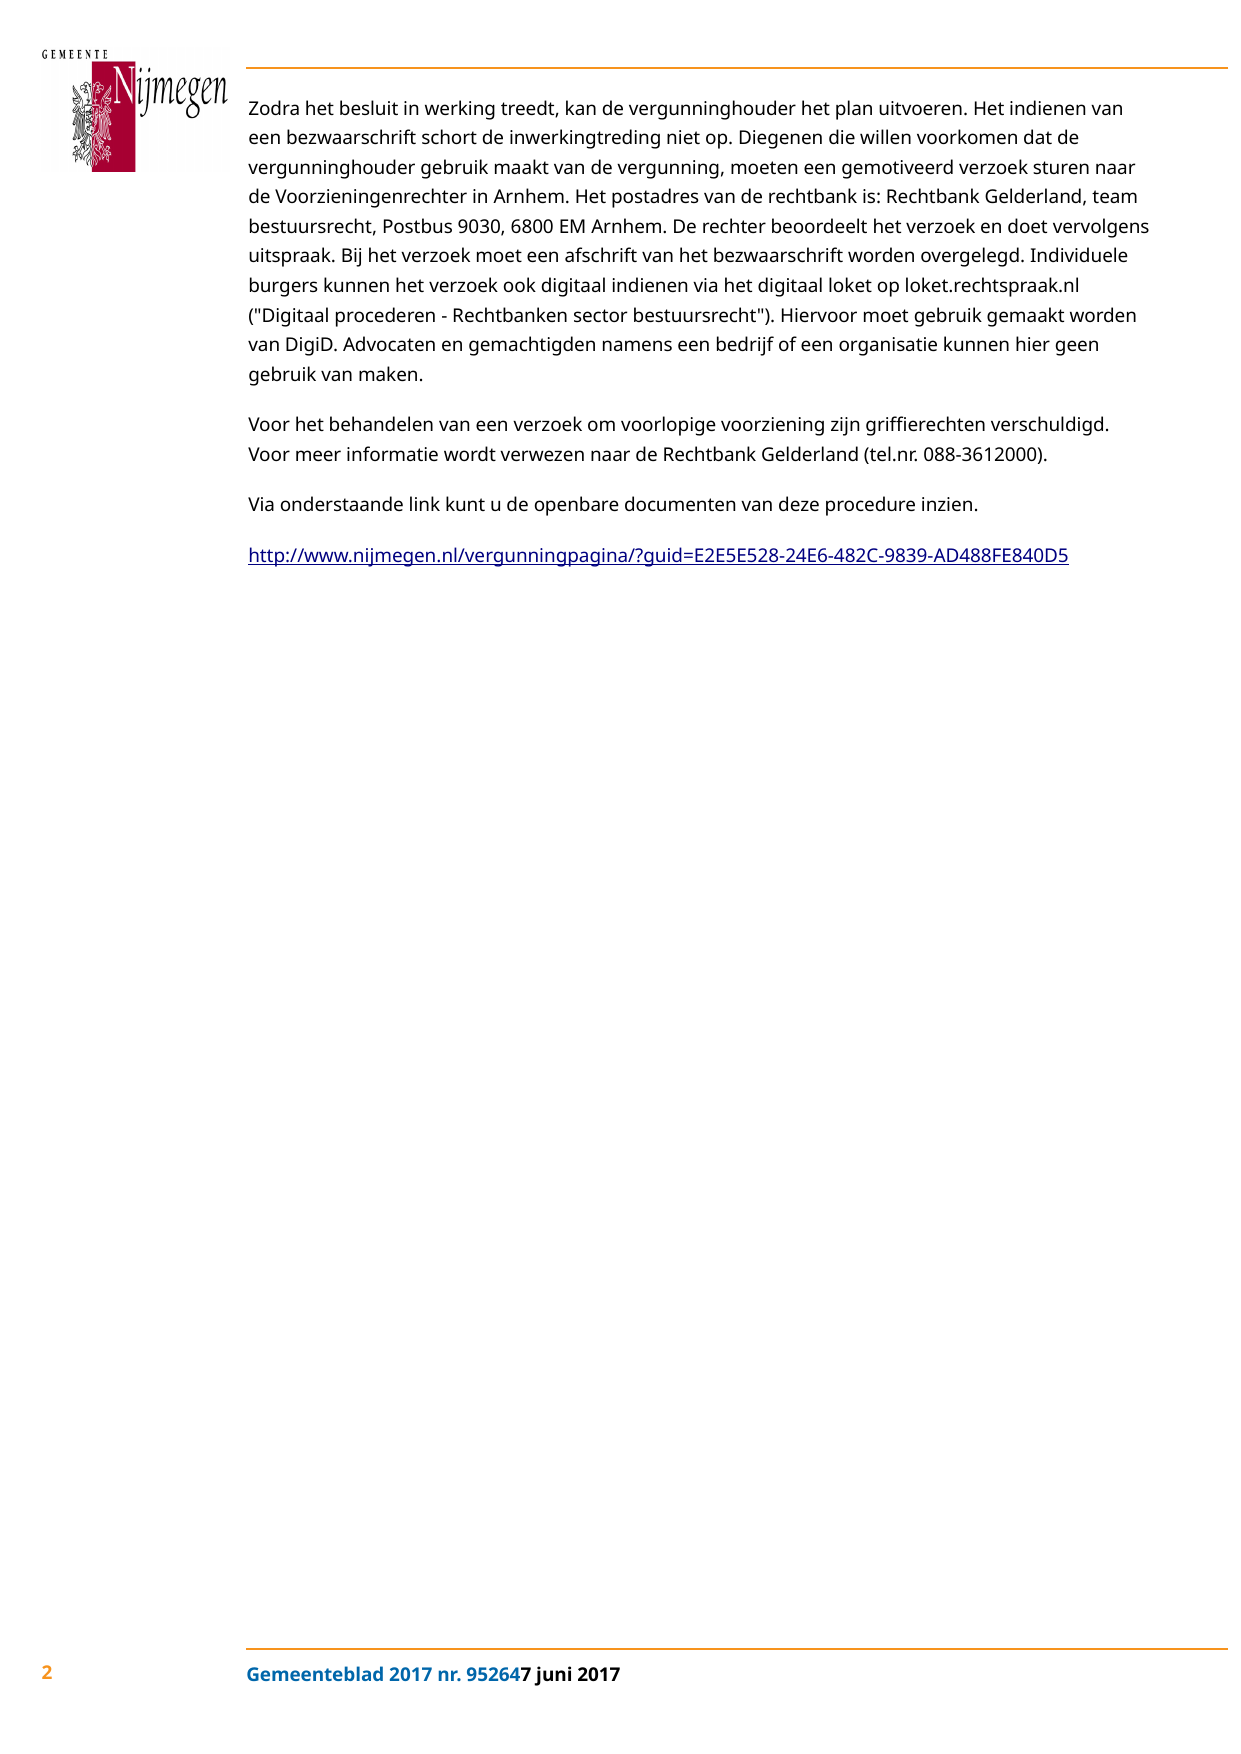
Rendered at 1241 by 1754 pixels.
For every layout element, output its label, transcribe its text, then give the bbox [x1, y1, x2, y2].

text Via onderstaande link kunt u de openbare documenten van deze procedure inzien. [248, 491, 1152, 517]
picture [41, 47, 231, 172]
text Zodra het besluit in werking treedt, kan de vergunninghouder het plan uitvoeren. Het indienen van een bezwaarschrift schort de inwerkingtreding niet op. Diegenen die willen voorkomen dat de vergunninghouder gebruik maakt van de vergunning, moeten een gemotiveerd verzoek sturen naar de Voorzieningenrechter in Arnhem. Het postadres van de rechtbank is: Rechtbank Gelderland, team bestuursrecht, Postbus 9030, 6800 EM Arnhem. De rechter beoordeelt het verzoek en doet vervolgens uitspraak. Bij het verzoek moet een afschrift van het bezwaarschrift worden overgelegd. Individuele burgers kunnen het verzoek ook digitaal indienen via het digitaal loket op loket.rechtspraak.nl ("Digitaal procederen - Rechtbanken sector bestuursrecht"). Hiervoor moet gebruik gemaakt worden van DigiD. Advocaten en gemachtigden namens een bedrijf of een organisatie kunnen hier geen gebruik van maken. [248, 95, 1152, 387]
text http://www.nijmegen.nl/vergunningpagina/?guid=E2E5E528-24E6-482C-9839-AD488FE840D5 [248, 542, 1152, 568]
text Voor het behandelen van een verzoek om voorlopige voorziening zijn griffierechten verschuldigd. Voor meer informatie wordt verwezen naar de Rechtbank Gelderland (tel.nr. 088-3612000). [248, 411, 1152, 467]
